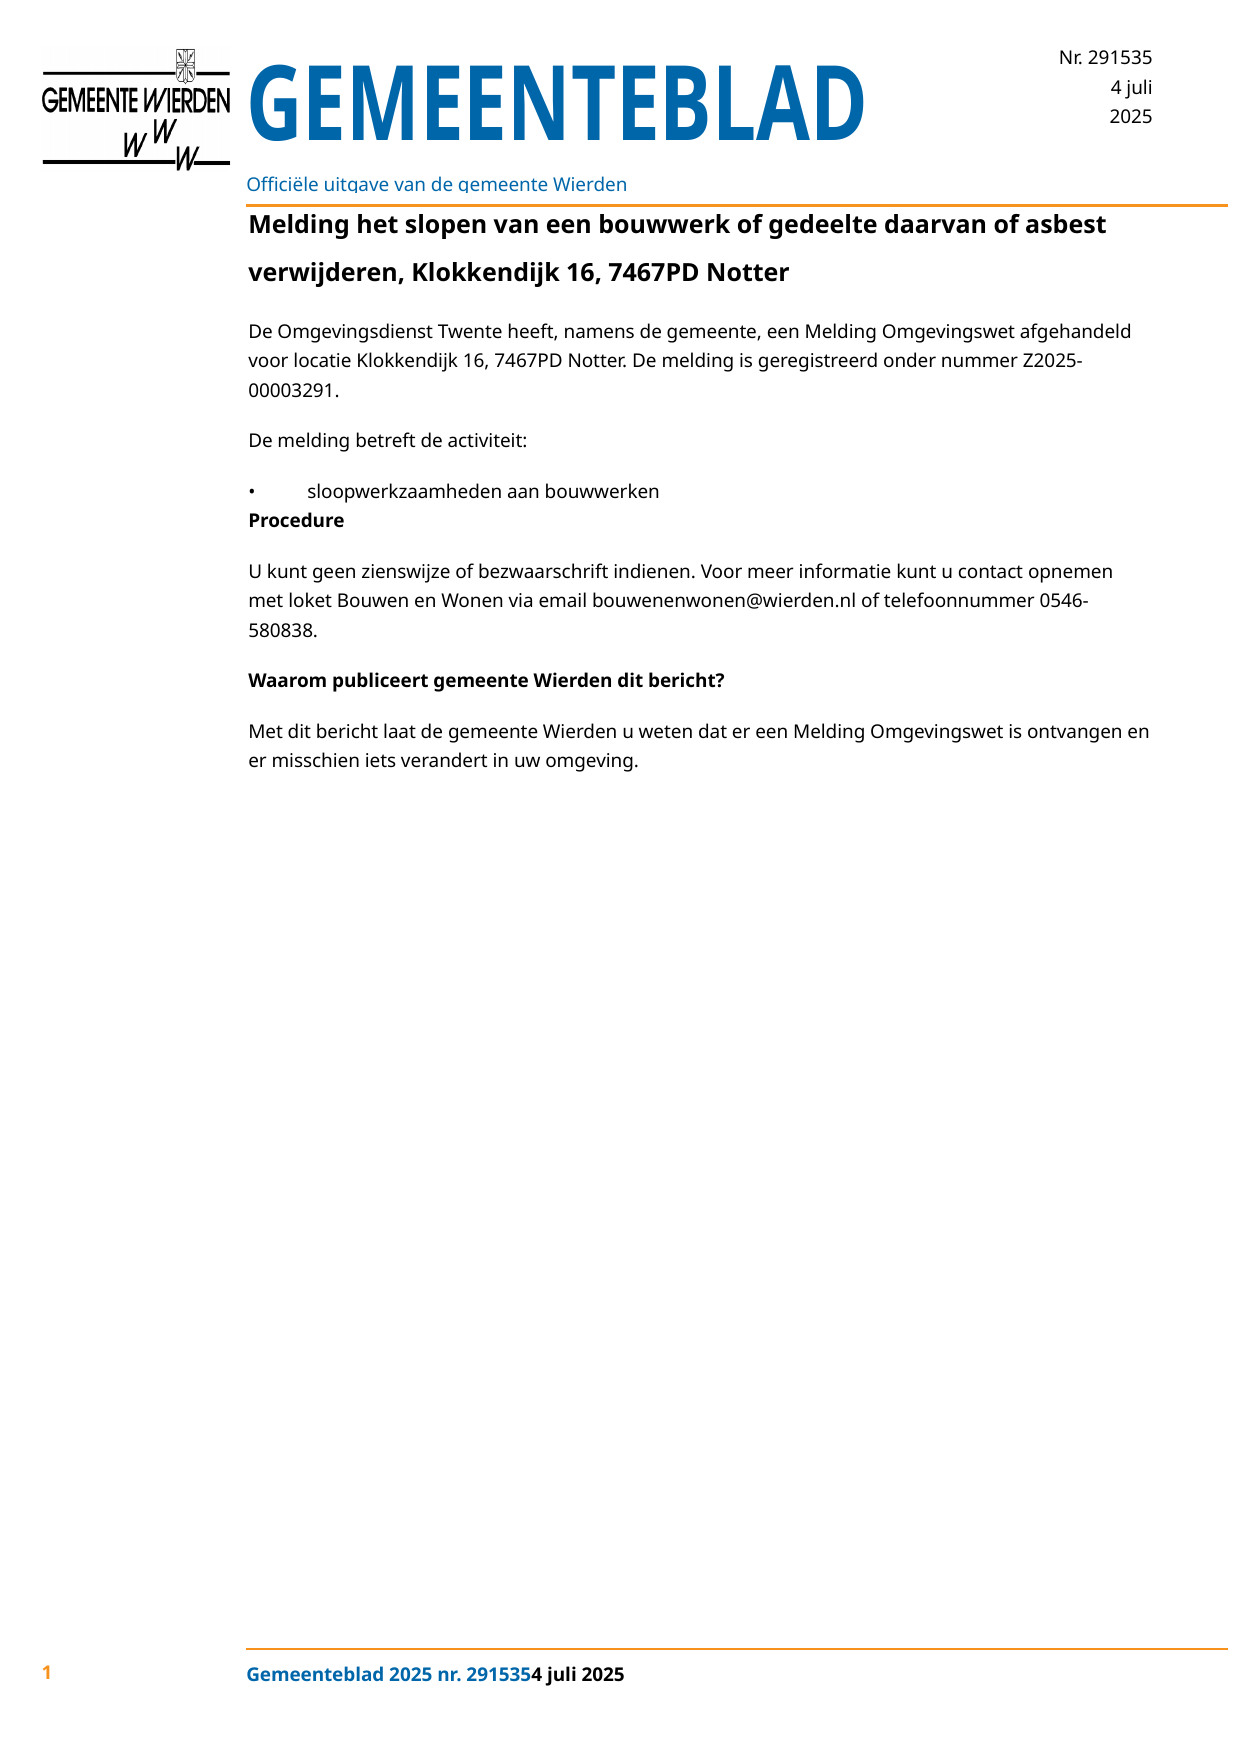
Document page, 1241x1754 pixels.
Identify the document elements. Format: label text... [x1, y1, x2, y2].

picture [41, 47, 231, 172]
text De melding betreft de activiteit: [248, 427, 1152, 453]
text U kunt geen zienswijze of bezwaarschrift indienen. Voor meer informatie kunt u contact opnemen met loket Bouwen en Wonen via email bouwenenwonen@wierden.nl of telefoonnummer 0546-580838. [248, 558, 1152, 643]
text Procedure [248, 507, 1152, 533]
text De Omgevingsdienst Twente heeft, namens de gemeente, een Melding Omgevingswet afgehandeld voor locatie Klokkendijk 16, 7467PD Notter. De melding is geregistreerd onder nummer Z2025-00003291. [248, 318, 1152, 403]
text Met dit bericht laat de gemeente Wierden u weten dat er een Melding Omgevingswet is ontvangen en er misschien iets verandert in uw omgeving. [248, 718, 1152, 773]
text Waarom publiceert gemeente Wierden dit bericht? [248, 667, 1152, 693]
text Melding het slopen van een bouwwerk of gedeelte daarvan of asbest verwijderen, Klokkendijk 16, 7467PD Notter [248, 207, 1152, 288]
list sloopwerkzaamheden aan bouwwerken [248, 478, 1152, 504]
